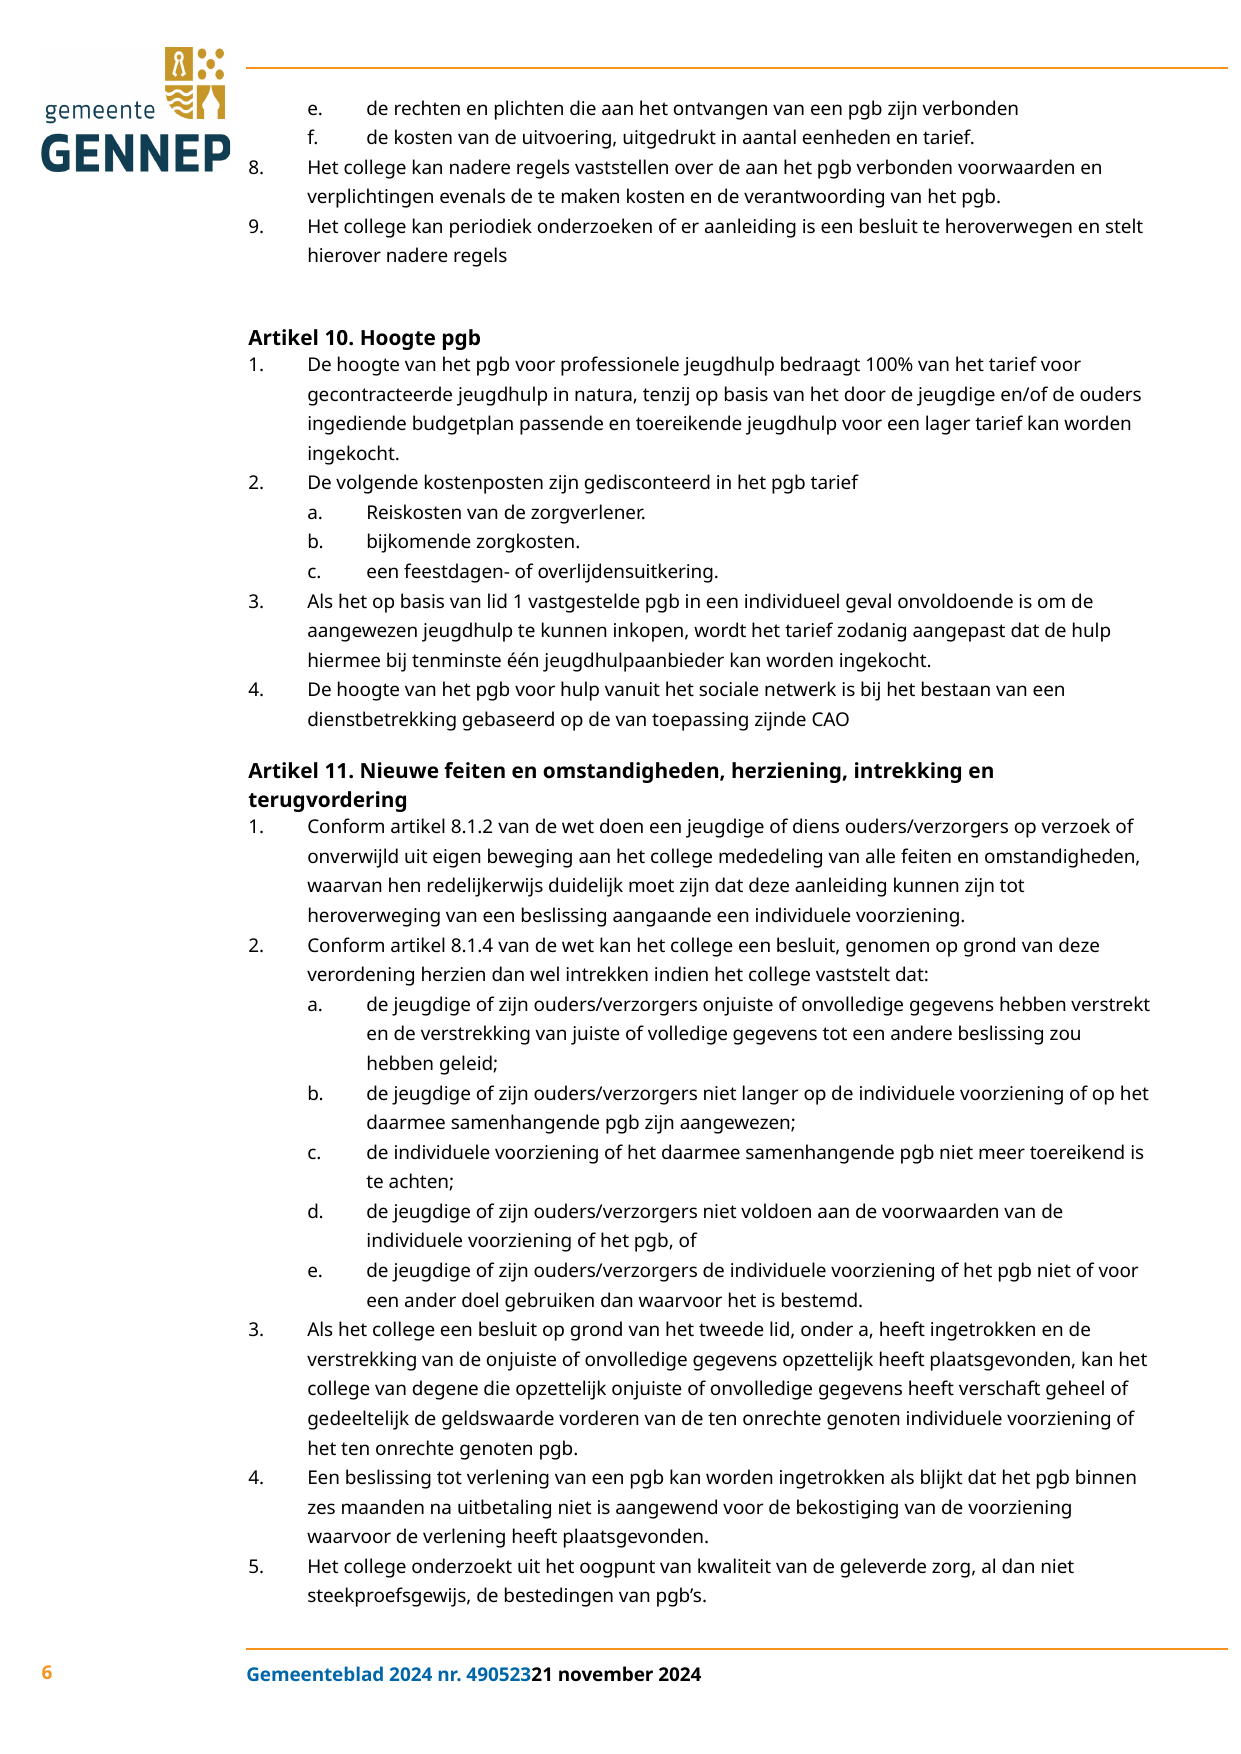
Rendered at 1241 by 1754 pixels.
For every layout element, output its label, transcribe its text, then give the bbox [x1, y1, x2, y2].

list Conform artikel 8.1.2 van de wet doen een jeugdige of diens ouders/verzorgers op verzoek of onverwijld uit eigen beweging aan het college mededeling van alle feiten en omstandigheden, waarvan hen redelijkerwijs duidelijk moet zijn dat deze aanleiding kunnen zijn tot heroverweging van een beslissing aangaande een individuele voorziening. [248, 813, 1152, 928]
list de rechten en plichten die aan het ontvangen van een pgb zijn verbonden [307, 95, 1152, 121]
list Als het college een besluit op grond van het tweede lid, onder a, heeft ingetrokken en de verstrekking van de onjuiste of onvolledige gegevens opzettelijk heeft plaatsgevonden, kan het college van degene die opzettelijk onjuiste of onvolledige gegevens heeft verschaft geheel of gedeeltelijk de geldswaarde vorderen van de ten onrechte genoten individuele voorziening of het ten onrechte genoten pgb. [248, 1316, 1152, 1460]
list de jeugdige of zijn ouders/verzorgers onjuiste of onvolledige gegevens hebben verstrekt en de verstrekking van juiste of volledige gegevens tot een andere beslissing zou hebben geleid; [307, 991, 1152, 1076]
list Een beslissing tot verlening van een pgb kan worden ingetrokken als blijkt dat het pgb binnen zes maanden na uitbetaling niet is aangewend voor de bekostiging van de voorziening waarvoor de verlening heeft plaatsgevonden. [248, 1464, 1152, 1549]
list een feestdagen- of overlijdensuitkering. [307, 558, 1152, 584]
list Het college onderzoekt uit het oogpunt van kwaliteit van de geleverde zorg, al dan niet steekproefsgewijs, de bestedingen van pgb’s. [248, 1553, 1152, 1608]
text Artikel 11. Nieuwe feiten en omstandigheden, herziening, intrekking en terugvordering [248, 757, 1152, 813]
list de individuele voorziening of het daarmee samenhangende pgb niet meer toereikend is te achten; [307, 1139, 1152, 1194]
text Artikel 10. Hoogte pgb [248, 323, 1152, 351]
list de jeugdige of zijn ouders/verzorgers niet langer op de individuele voorziening of op het daarmee samenhangende pgb zijn aangewezen; [307, 1080, 1152, 1135]
list Het college kan periodiek onderzoeken of er aanleiding is een besluit te heroverwegen en stelt hierover nadere regels [248, 213, 1152, 268]
list Reiskosten van de zorgverlener. [307, 499, 1152, 525]
list De hoogte van het pgb voor professionele jeugdhulp bedraagt 100% van het tarief voor gecontracteerde jeugdhulp in natura, tenzij op basis van het door de jeugdige en/of de ouders ingediende budgetplan passende en toereikende jeugdhulp voor een lager tarief kan worden ingekocht. [248, 351, 1152, 466]
list Als het op basis van lid 1 vastgestelde pgb in een individueel geval onvoldoende is om de aangewezen jeugdhulp te kunnen inkopen, wordt het tarief zodanig aangepast dat de hulp hiermee bij tenminste één jeugdhulpaanbieder kan worden ingekocht. [248, 588, 1152, 673]
list bijkomende zorgkosten. [307, 529, 1152, 554]
list de jeugdige of zijn ouders/verzorgers de individuele voorziening of het pgb niet of voor een ander doel gebruiken dan waarvoor het is bestemd. [307, 1257, 1152, 1312]
picture [41, 47, 231, 172]
list De hoogte van het pgb voor hulp vanuit het sociale netwerk is bij het bestaan van een dienstbetrekking gebaseerd op de van toepassing zijnde CAO [248, 677, 1152, 732]
list De volgende kostenposten zijn gedisconteerd in het pgb tarief [248, 469, 1152, 495]
list de jeugdige of zijn ouders/verzorgers niet voldoen aan de voorwaarden van de individuele voorziening of het pgb, of [307, 1198, 1152, 1253]
list de kosten van de uitvoering, uitgedrukt in aantal eenheden en tarief. [307, 124, 1152, 150]
list Conform artikel 8.1.4 van de wet kan het college een besluit, genomen op grond van deze verordening herzien dan wel intrekken indien het college vaststelt dat: [248, 932, 1152, 987]
list Het college kan nadere regels vaststellen over de aan het pgb verbonden voorwaarden en verplichtingen evenals de te maken kosten en de verantwoording van het pgb. [248, 154, 1152, 209]
